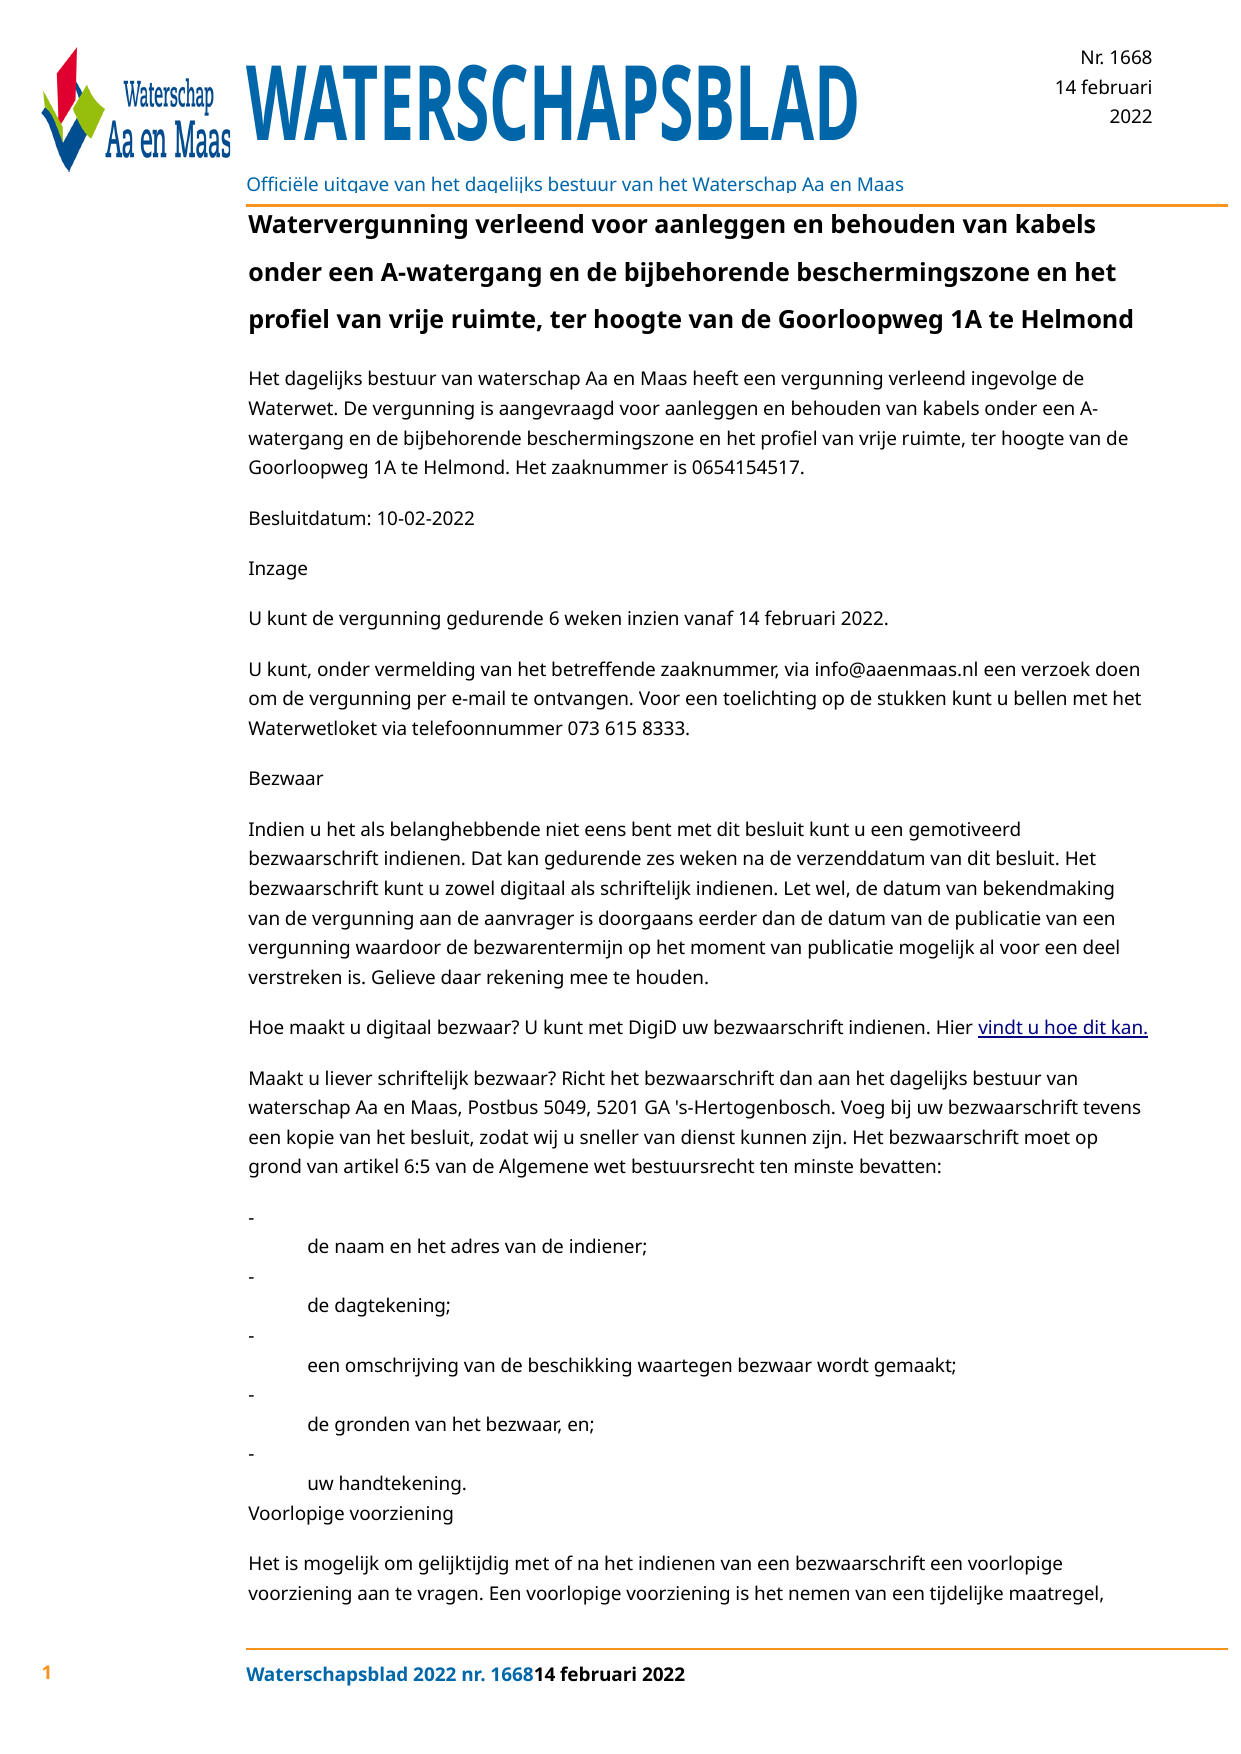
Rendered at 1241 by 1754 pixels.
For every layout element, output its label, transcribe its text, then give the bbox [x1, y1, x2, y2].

text Indien u het als belanghebbende niet eens bent met dit besluit kunt u een gemotiveerd bezwaarschrift indienen. Dat kan gedurende zes weken na de verzenddatum van dit besluit. Het bezwaarschrift kunt u zowel digitaal als schriftelijk indienen. Let wel, de datum van bekendmaking van de vergunning aan de aanvrager is doorgaans eerder dan de datum van de publicatie van een vergunning waardoor de bezwarentermijn op het moment van publicatie mogelijk al voor een deel verstreken is. Gelieve daar rekening mee te houden. [248, 816, 1152, 989]
text U kunt, onder vermelding van het betreffende zaaknummer, via info@aaenmaas.nl een verzoek doen om de vergunning per e-mail te ontvangen. Voor een toelichting op de stukken kunt u bellen met het Waterwetloket via telefoonnummer 073 615 8333. [248, 656, 1152, 741]
text Maakt u liever schriftelijk bezwaar? Richt het bezwaarschrift dan aan het dagelijks bestuur van waterschap Aa en Maas, Postbus 5049, 5201 GA 's-Hertogenbosch. Voeg bij uw bezwaarschrift tevens een kopie van het besluit, zodat wij u sneller van dienst kunnen zijn. Het bezwaarschrift moet op grond van artikel 6:5 van de Algemene wet bestuursrecht ten minste bevatten: [248, 1065, 1152, 1179]
text Bezwaar [248, 766, 1152, 791]
text Hoe maakt u digitaal bezwaar? U kunt met DigiD uw bezwaarschrift indienen. Hier vindt u hoe dit kan. [248, 1014, 1152, 1040]
text Het is mogelijk om gelijktijdig met of na het indienen van een bezwaarschrift een voorlopige voorziening aan te vragen. Een voorlopige voorziening is het nemen van een tijdelijke maatregel, [248, 1550, 1152, 1605]
text Voorlopige voorziening [248, 1500, 1152, 1525]
text Het dagelijks bestuur van waterschap Aa en Maas heeft een vergunning verleend ingevolge de Waterwet. De vergunning is aangevraagd voor aanleggen en behouden van kabels onder een A-watergang en de bijbehorende beschermingszone en het profiel van vrije ruimte, ter hoogte van de Goorloopweg 1A te Helmond. Het zaaknummer is 0654154517. [248, 366, 1152, 480]
text Watervergunning verleend voor aanleggen en behouden van kabels onder een A-watergang en de bijbehorende beschermingszone en het profiel van vrije ruimte, ter hoogte van de Goorloopweg 1A te Helmond [248, 207, 1152, 336]
text Besluitdatum: 10-02-2022 [248, 505, 1152, 530]
text U kunt de vergunning gedurende 6 weken inzien vanaf 14 februari 2022. [248, 606, 1152, 631]
list de naam en het adres van de indiener; [248, 1233, 1152, 1259]
text Inzage [248, 555, 1152, 581]
list uw handtekening. [248, 1470, 1152, 1496]
picture [41, 47, 231, 172]
list een omschrijving van de beschikking waartegen bezwaar wordt gemaakt; [248, 1352, 1152, 1377]
list de gronden van het bezwaar, en; [248, 1411, 1152, 1437]
list de dagtekening; [248, 1293, 1152, 1318]
